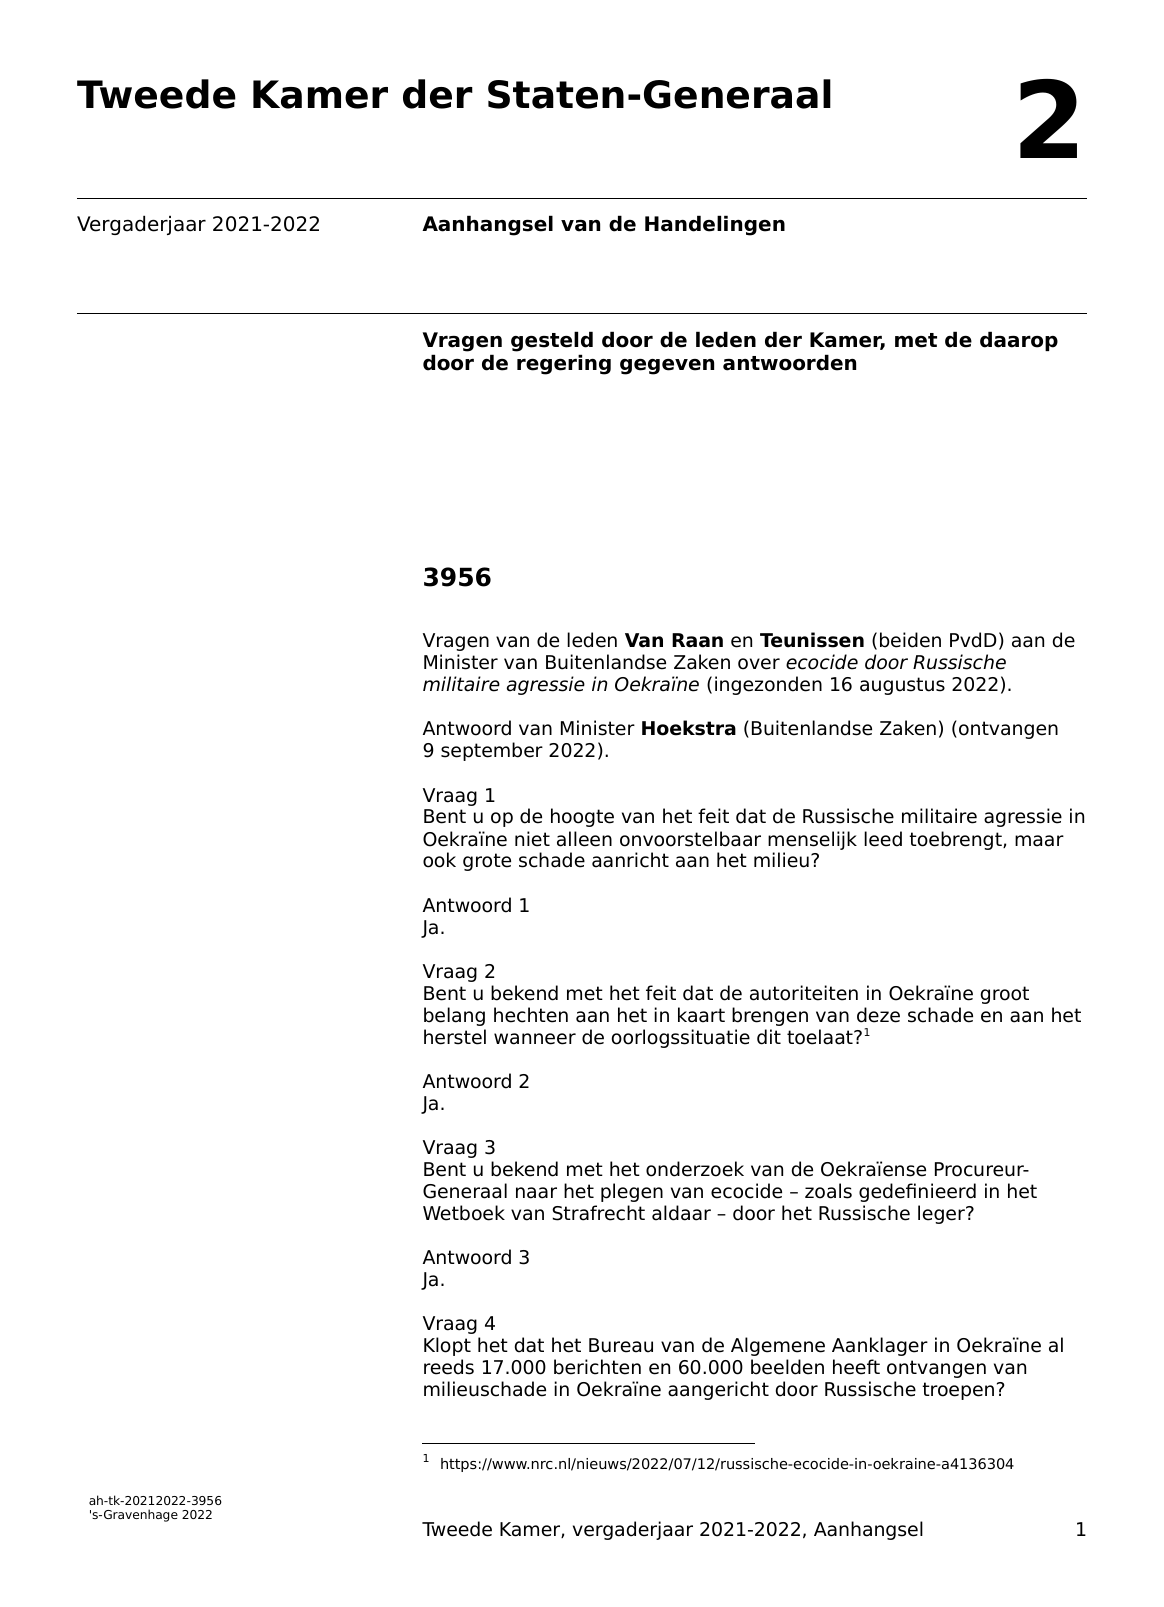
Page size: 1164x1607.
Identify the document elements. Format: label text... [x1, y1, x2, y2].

text Klopt het dat het Bureau van de Algemene Aanklager in Oekraïne al reeds 17.000 berichten en 60.000 beelden heeft ontvangen van milieuschade in Oekraïne aangericht door Russische troepen? [422, 1335, 1087, 1401]
text Vragen van de leden Van Raan en Teunissen (beiden PvdD) aan de Minister van Buitenlandse Zaken over ecocide door Russische militaire agressie in Oekraïne (ingezonden 16 augustus 2022). [422, 630, 1087, 696]
table_cell Vergaderjaar 2021-2022 [77, 199, 422, 313]
table_cell Vragen gesteld door de leden der Kamer, met de daarop door de regering gegeven antwoorden [422, 314, 1087, 375]
table_header 2 [886, 59, 1087, 198]
text Bent u bekend met het onderzoek van de Oekraïense Procureur-Generaal naar het plegen van ecocide – zoals gedefinieerd in het Wetboek van Strafrecht aldaar – door het Russische leger? [422, 1159, 1087, 1225]
text Bent u bekend met het feit dat de autoriteiten in Oekraïne groot belang hechten aan het in kaart brengen van deze schade en aan het herstel wanneer de oorlogssituatie dit toelaat? [422, 983, 1087, 1049]
text Antwoord 2 [422, 1071, 1087, 1093]
text 3956 [422, 563, 1087, 592]
table_header Tweede Kamer der Staten-Generaal [77, 59, 886, 198]
text 's-Gravenhage 2022 [88, 1508, 323, 1522]
text Ja. [422, 917, 1087, 938]
text Vraag 3 [422, 1137, 1087, 1159]
table_cell [77, 314, 422, 375]
text Ja. [422, 1269, 1087, 1291]
table_cell Aanhangsel van de Handelingen [422, 199, 1087, 313]
text Antwoord 1 [422, 894, 1087, 917]
text Vraag 4 [422, 1313, 1087, 1335]
text Vraag 2 [422, 961, 1087, 983]
text Ja. [422, 1093, 1087, 1115]
text ah-tk-20212022-3956 [88, 1494, 323, 1508]
text Antwoord 3 [422, 1247, 1087, 1269]
text https://www.nrc.nl/nieuws/2022/07/12/russische-ecocide-in-oekraine-a4136304 [422, 1452, 1087, 1474]
text Vraag 1 [422, 784, 1087, 806]
text Antwoord van Minister Hoekstra (Buitenlandse Zaken) (ontvangen 9 september 2022). [422, 718, 1087, 762]
text Bent u op de hoogte van het feit dat de Russische militaire agressie in Oekraïne niet alleen onvoorstelbaar menselijk leed toebrengt, maar ook grote schade aanricht aan het milieu? [422, 806, 1087, 872]
